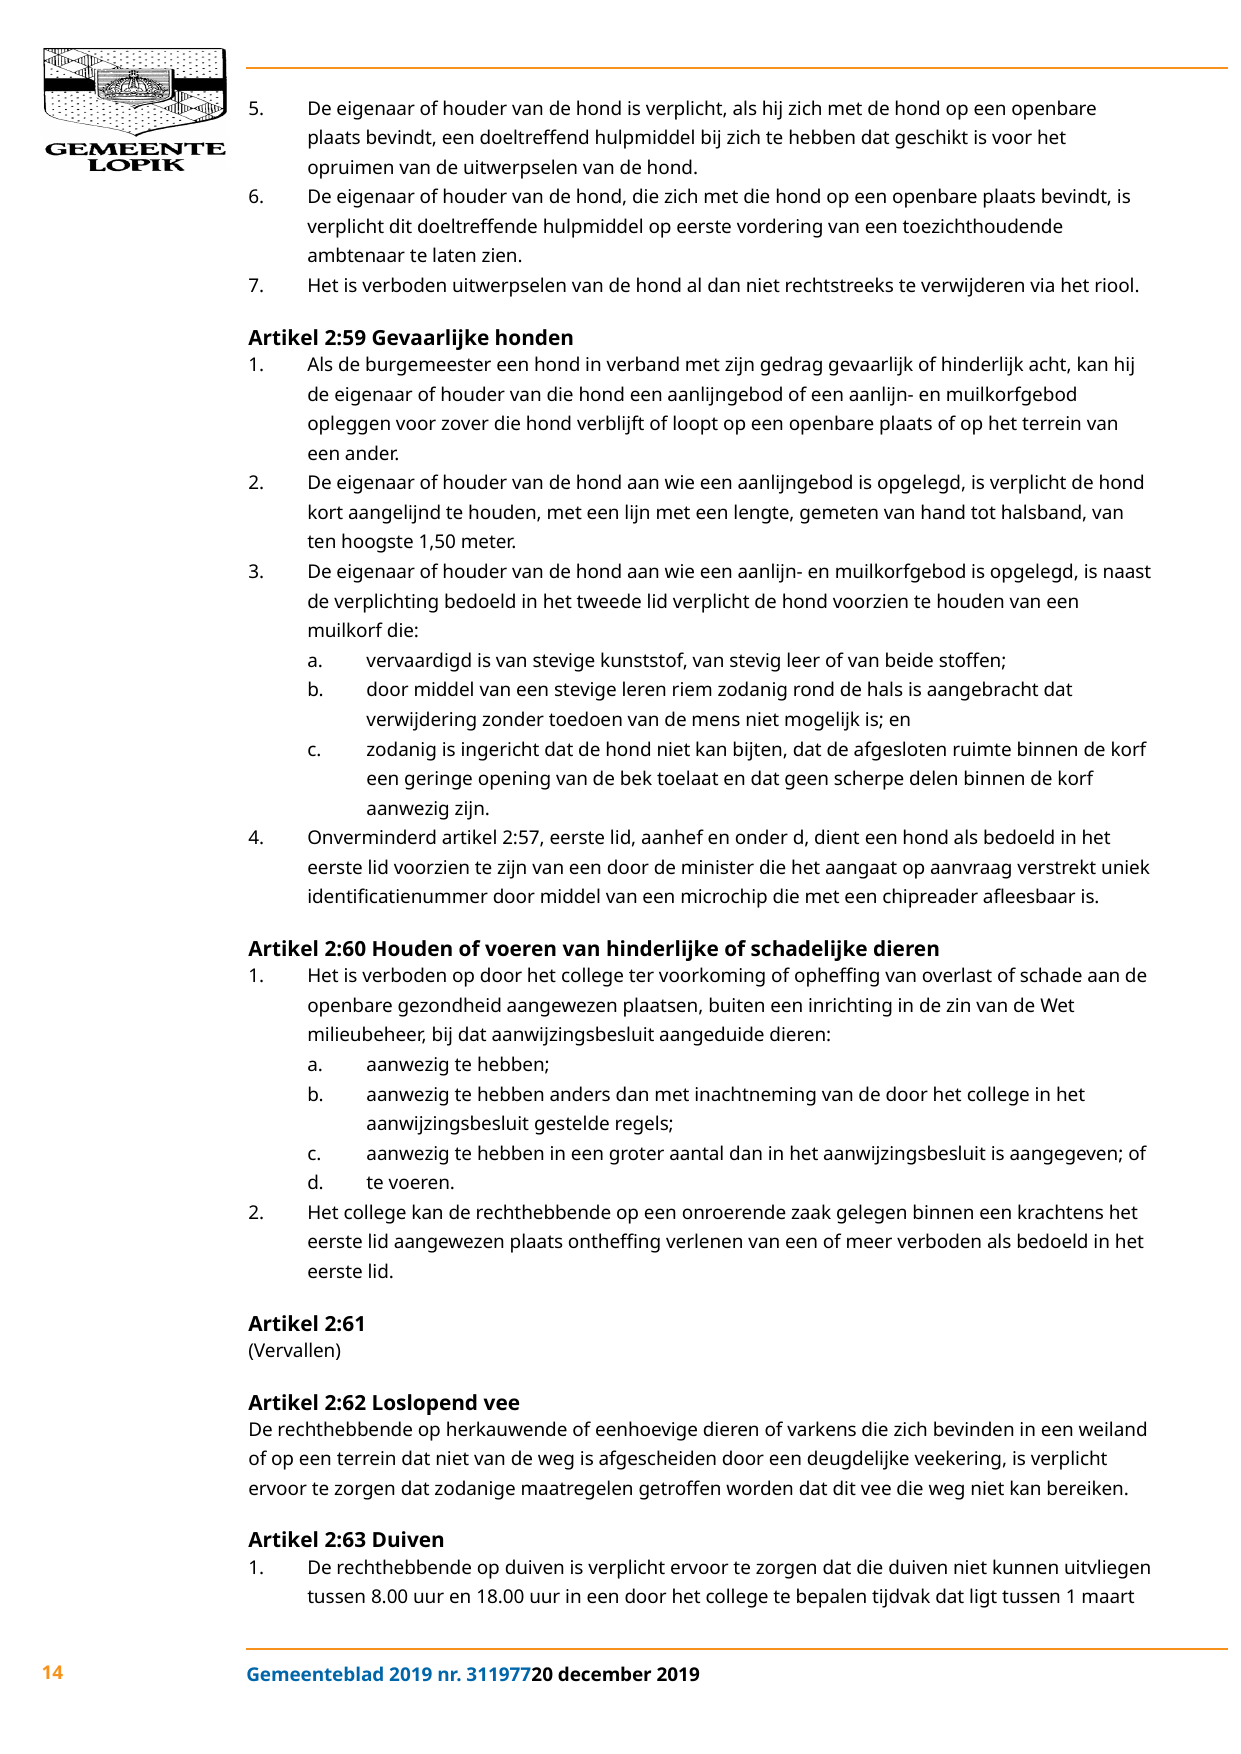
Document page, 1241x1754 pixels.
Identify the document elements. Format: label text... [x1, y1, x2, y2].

text Artikel 2:59 Gevaarlijke honden [248, 323, 1152, 351]
list Het college kan de rechthebbende op een onroerende zaak gelegen binnen een krachtens het eerste lid aangewezen plaats ontheffing verlenen van een of meer verboden als bedoeld in het eerste lid. [248, 1199, 1152, 1284]
text Artikel 2:62 Loslopend vee [248, 1388, 1152, 1416]
list aanwezig te hebben; [307, 1051, 1152, 1077]
list De eigenaar of houder van de hond aan wie een aanlijn- en muilkorfgebod is opgelegd, is naast de verplichting bedoeld in het tweede lid verplicht de hond voorzien te houden van een muilkorf die: [248, 558, 1152, 643]
list De eigenaar of houder van de hond aan wie een aanlijngebod is opgelegd, is verplicht de hond kort aangelijnd te houden, met een lijn met een lengte, gemeten van hand tot halsband, van ten hoogste 1,50 meter. [248, 469, 1152, 554]
list zodanig is ingericht dat de hond niet kan bijten, dat de afgesloten ruimte binnen de korf een geringe opening van de bek toelaat en dat geen scherpe delen binnen de korf aanwezig zijn. [307, 736, 1152, 821]
list De eigenaar of houder van de hond is verplicht, als hij zich met de hond op een openbare plaats bevindt, een doeltreffend hulpmiddel bij zich te hebben dat geschikt is voor het opruimen van de uitwerpselen van de hond. [248, 95, 1152, 180]
text (Vervallen) [248, 1337, 1152, 1363]
list door middel van een stevige leren riem zodanig rond de hals is aangebracht dat verwijdering zonder toedoen van de mens niet mogelijk is; en [307, 677, 1152, 732]
list aanwezig te hebben in een groter aantal dan in het aanwijzingsbesluit is aangegeven; of [307, 1140, 1152, 1166]
list te voeren. [307, 1169, 1152, 1195]
text De rechthebbende op herkauwende of eenhoevige dieren of varkens die zich bevinden in een weiland of op een terrein dat niet van de weg is afgescheiden door een deugdelijke veekering, is verplicht ervoor te zorgen dat zodanige maatregelen getroffen worden dat dit vee die weg niet kan bereiken. [248, 1416, 1152, 1501]
list Het is verboden op door het college ter voorkoming of opheffing van overlast of schade aan de openbare gezondheid aangewezen plaatsen, buiten een inrichting in de zin van de Wet milieubeheer, bij dat aanwijzingsbesluit aangeduide dieren: [248, 962, 1152, 1047]
list De rechthebbende op duiven is verplicht ervoor te zorgen dat die duiven niet kunnen uitvliegen tussen 8.00 uur en 18.00 uur in een door het college te bepalen tijdvak dat ligt tussen 1 maart [248, 1554, 1152, 1609]
list Onverminderd artikel 2:57, eerste lid, aanhef en onder d, dient een hond als bedoeld in het eerste lid voorzien te zijn van een door de minister die het aangaat op aanvraag verstrekt uniek identificatienummer door middel van een microchip die met een chipreader afleesbaar is. [248, 824, 1152, 909]
list Als de burgemeester een hond in verband met zijn gedrag gevaarlijk of hinderlijk acht, kan hij de eigenaar of houder van die hond een aanlijngebod of een aanlijn- en muilkorfgebod opleggen voor zover die hond verblijft of loopt op een openbare plaats of op het terrein van een ander. [248, 351, 1152, 466]
list De eigenaar of houder van de hond, die zich met die hond op een openbare plaats bevindt, is verplicht dit doeltreffende hulpmiddel op eerste vordering van een toezichthoudende ambtenaar te laten zien. [248, 183, 1152, 268]
text Artikel 2:61 [248, 1309, 1152, 1337]
list Het is verboden uitwerpselen van de hond al dan niet rechtstreeks te verwijderen via het riool. [248, 272, 1152, 298]
picture [41, 47, 231, 172]
list aanwezig te hebben anders dan met inachtneming van de door het college in het aanwijzingsbesluit gestelde regels; [307, 1081, 1152, 1136]
list vervaardigd is van stevige kunststof, van stevig leer of van beide stoffen; [307, 647, 1152, 673]
text Artikel 2:60 Houden of voeren van hinderlijke of schadelijke dieren [248, 934, 1152, 962]
text Artikel 2:63 Duiven [248, 1526, 1152, 1554]
